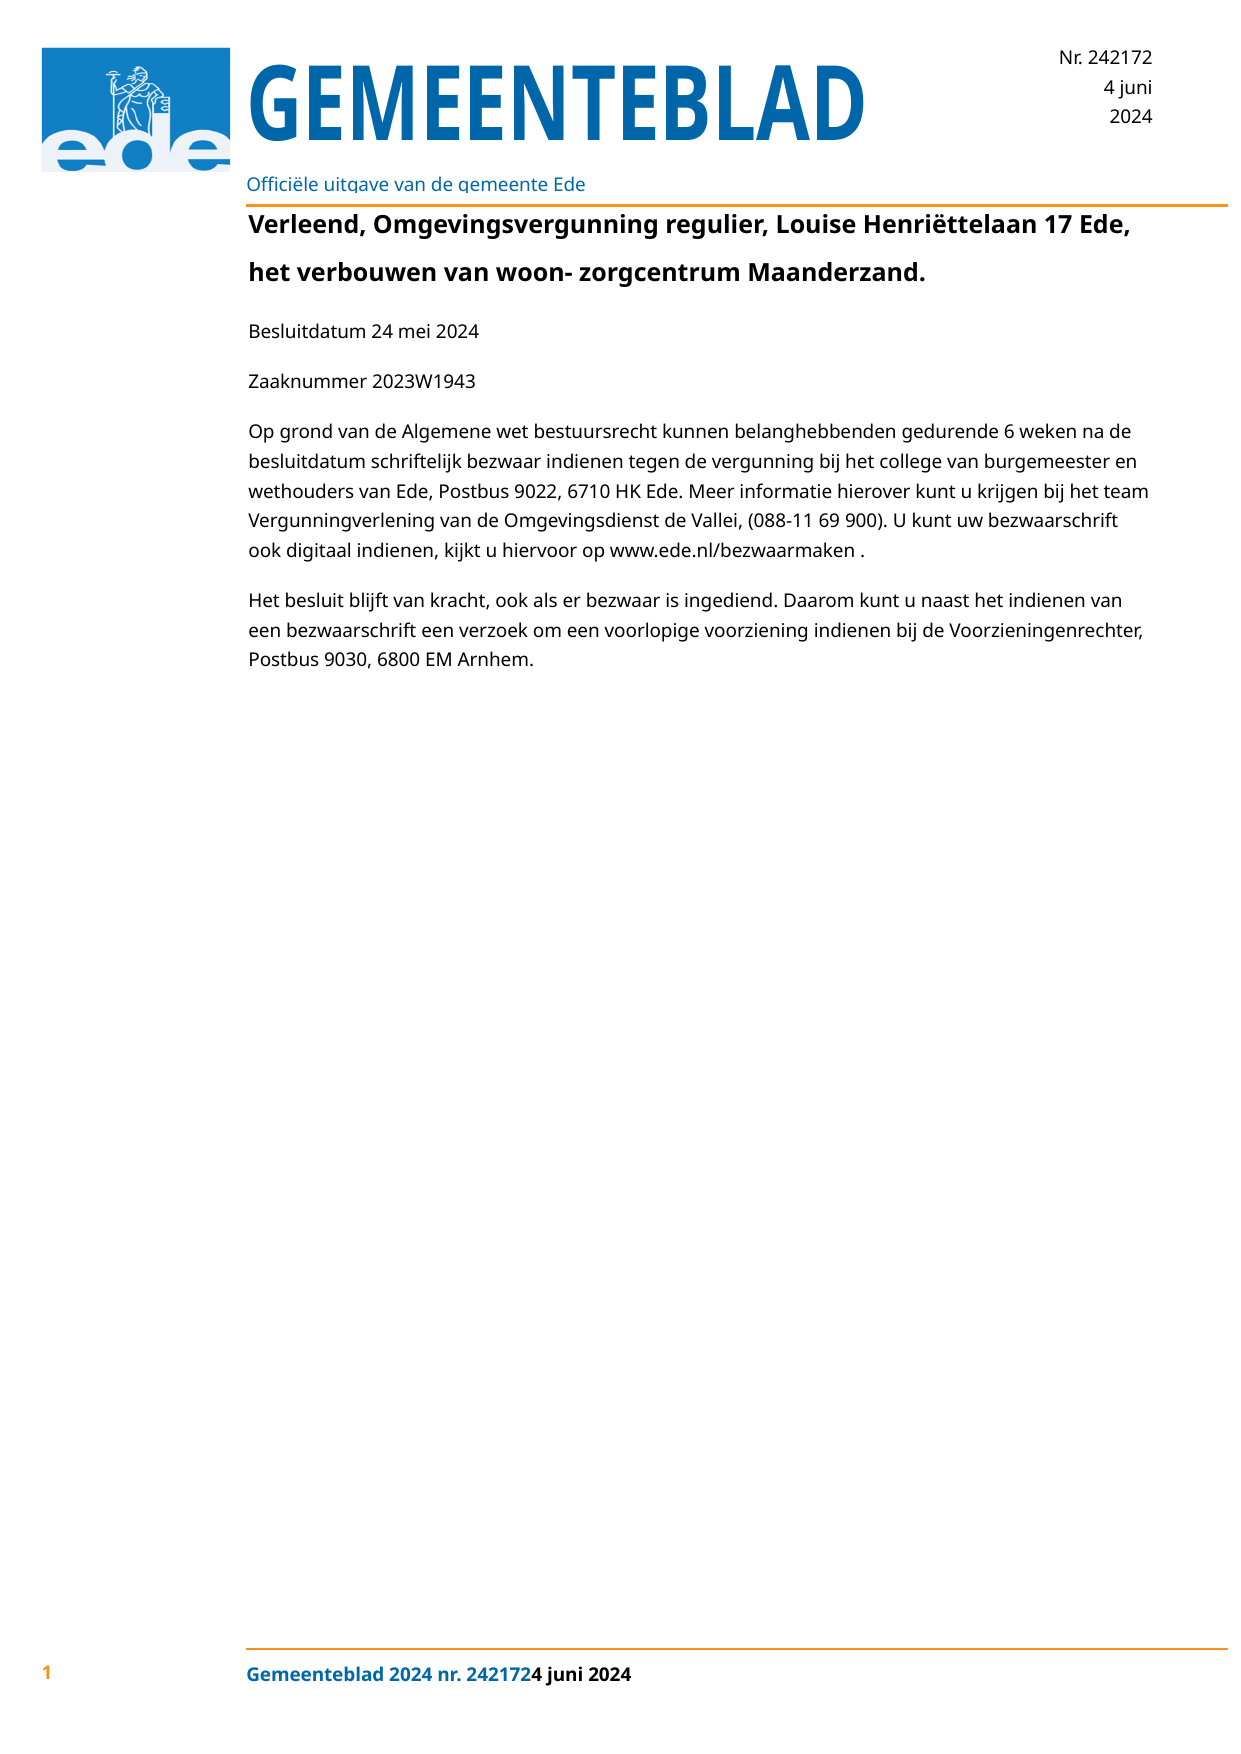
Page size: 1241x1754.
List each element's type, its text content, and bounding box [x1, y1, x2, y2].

text Besluitdatum 24 mei 2024 [248, 318, 1152, 344]
text Verleend, Omgevingsvergunning regulier, Louise Henriëttelaan 17 Ede, het verbouwen van woon- zorgcentrum Maanderzand. [248, 207, 1152, 288]
text Zaaknummer 2023W1943 [248, 368, 1152, 394]
picture [41, 47, 231, 172]
text Het besluit blijft van kracht, ook als er bezwaar is ingediend. Daarom kunt u naast het indienen van een bezwaarschrift een verzoek om een voorlopige voorziening indienen bij de Voorzieningenrechter, Postbus 9030, 6800 EM Arnhem. [248, 587, 1152, 672]
text Op grond van de Algemene wet bestuursrecht kunnen belanghebbenden gedurende 6 weken na de besluitdatum schriftelijk bezwaar indienen tegen de vergunning bij het college van burgemeester en wethouders van Ede, Postbus 9022, 6710 HK Ede. Meer informatie hierover kunt u krijgen bij het team Vergunningverlening van de Omgevingsdienst de Vallei, (088-11 69 900). U kunt uw bezwaarschrift ook digitaal indienen, kijkt u hiervoor op www.ede.nl/bezwaarmaken . [248, 419, 1152, 563]
